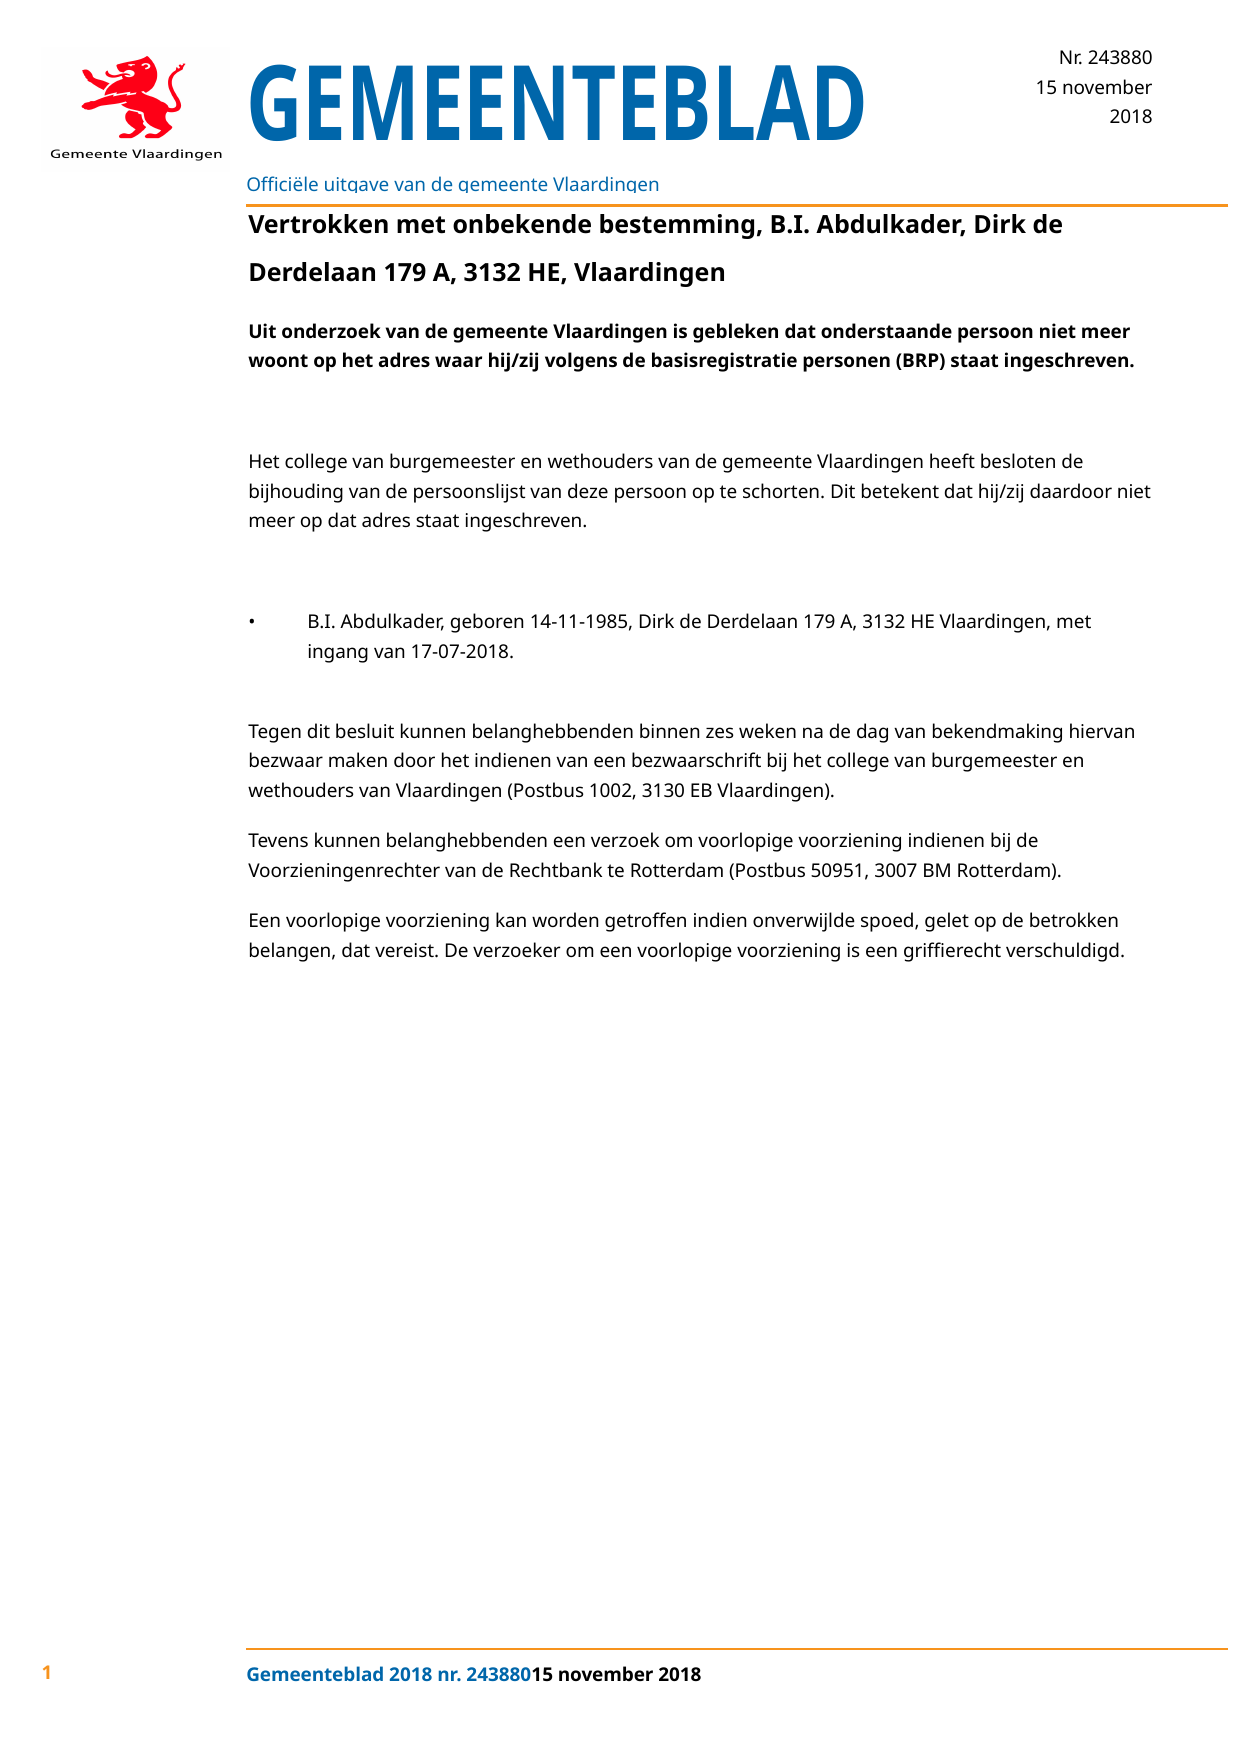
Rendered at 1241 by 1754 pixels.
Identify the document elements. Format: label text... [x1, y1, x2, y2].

text Tegen dit besluit kunnen belanghebbenden binnen zes weken na de dag van bekendmaking hiervan bezwaar maken door het indienen van een bezwaarschrift bij het college van burgemeester en wethouders van Vlaardingen (Postbus 1002, 3130 EB Vlaardingen). [248, 718, 1152, 803]
text Tevens kunnen belanghebbenden een verzoek om voorlopige voorziening indienen bij de Voorzieningenrechter van de Rechtbank te Rotterdam (Postbus 50951, 3007 BM Rotterdam). [248, 827, 1152, 883]
text Een voorlopige voorziening kan worden getroffen indien onverwijlde spoed, gelet op de betrokken belangen, dat vereist. De verzoeker om een voorlopige voorziening is een griffierecht verschuldigd. [248, 907, 1152, 963]
text Het college van burgemeester en wethouders van de gemeente Vlaardingen heeft besloten de bijhouding van de persoonslijst van deze persoon op te schorten. Dit betekent dat hij/zij daardoor niet meer op dat adres staat ingeschreven. [248, 448, 1152, 533]
picture [41, 47, 231, 172]
text Vertrokken met onbekende bestemming, B.I. Abdulkader, Dirk de Derdelaan 179 A, 3132 HE, Vlaardingen [248, 207, 1152, 288]
list B.I. Abdulkader, geboren 14-11-1985, Dirk de Derdelaan 179 A, 3132 HE Vlaardingen, met ingang van 17-07-2018. [248, 608, 1152, 664]
text Uit onderzoek van de gemeente Vlaardingen is gebleken dat onderstaande persoon niet meer woont op het adres waar hij/zij volgens de basisregistratie personen (BRP) staat ingeschreven. [248, 318, 1152, 373]
